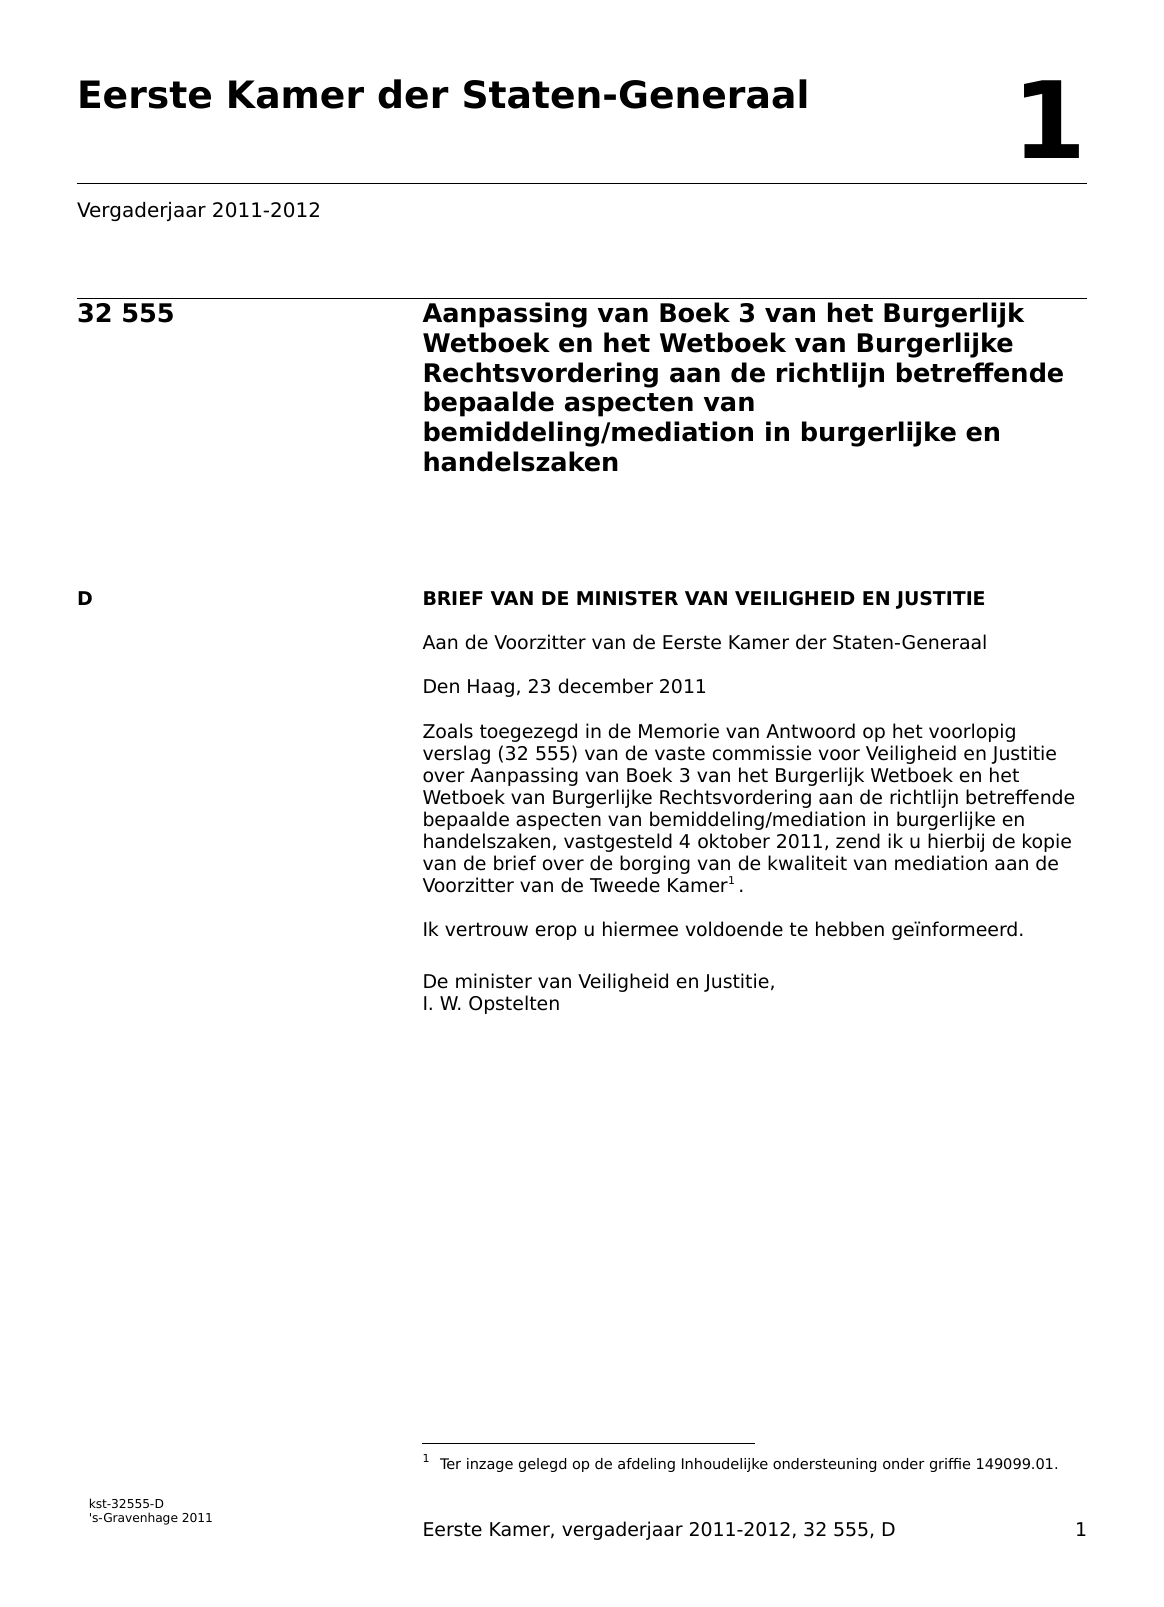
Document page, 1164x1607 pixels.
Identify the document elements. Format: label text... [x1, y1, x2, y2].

text Aan de Voorzitter van de Eerste Kamer der Staten-Generaal [422, 632, 1087, 654]
text De minister van Veiligheid en Justitie, I. W. Opstelten [422, 971, 1087, 1014]
text Zoals toegezegd in de Memorie van Antwoord op het voorlopig verslag (32 555) van de vaste commissie voor Veiligheid en Justitie over Aanpassing van Boek 3 van het Burgerlijk Wetboek en het Wetboek van Burgerlijke Rechtsvordering aan de richtlijn betreffende bepaalde aspecten van bemiddeling/mediation in burgerlijke en handelszaken, vastgesteld 4 oktober 2011, zend ik u hierbij de kopie van de brief over de borging van de kwaliteit van mediation aan de Voorzitter van de Tweede Kamer. [422, 721, 1087, 896]
subtitle 32 555 Aanpassing van Boek 3 van het Burgerlijk Wetboek en het Wetboek van Burgerlijke Rechtsvordering aan de richtlijn betreffende bepaalde aspecten van bemiddeling/mediation in burgerlijke en handelszaken [77, 299, 1087, 477]
text Den Haag, 23 december 2011 [422, 676, 1087, 698]
subtitle D BRIEF VAN DE MINISTER VAN VEILIGHEID EN JUSTITIE [77, 588, 1087, 610]
text kst-32555-D [88, 1497, 323, 1511]
text Ik vertrouw erop u hiermee voldoende te hebben geïnformeerd. [422, 919, 1087, 941]
text Ter inzage gelegd op de afdeling Inhoudelijke ondersteuning onder griffie 149099.01. [422, 1452, 1087, 1474]
text 's-Gravenhage 2011 [88, 1511, 323, 1525]
table_header 1 [886, 59, 1087, 183]
table_cell Vergaderjaar 2011-2012 [77, 184, 1087, 298]
table_header Eerste Kamer der Staten-Generaal [77, 59, 886, 183]
